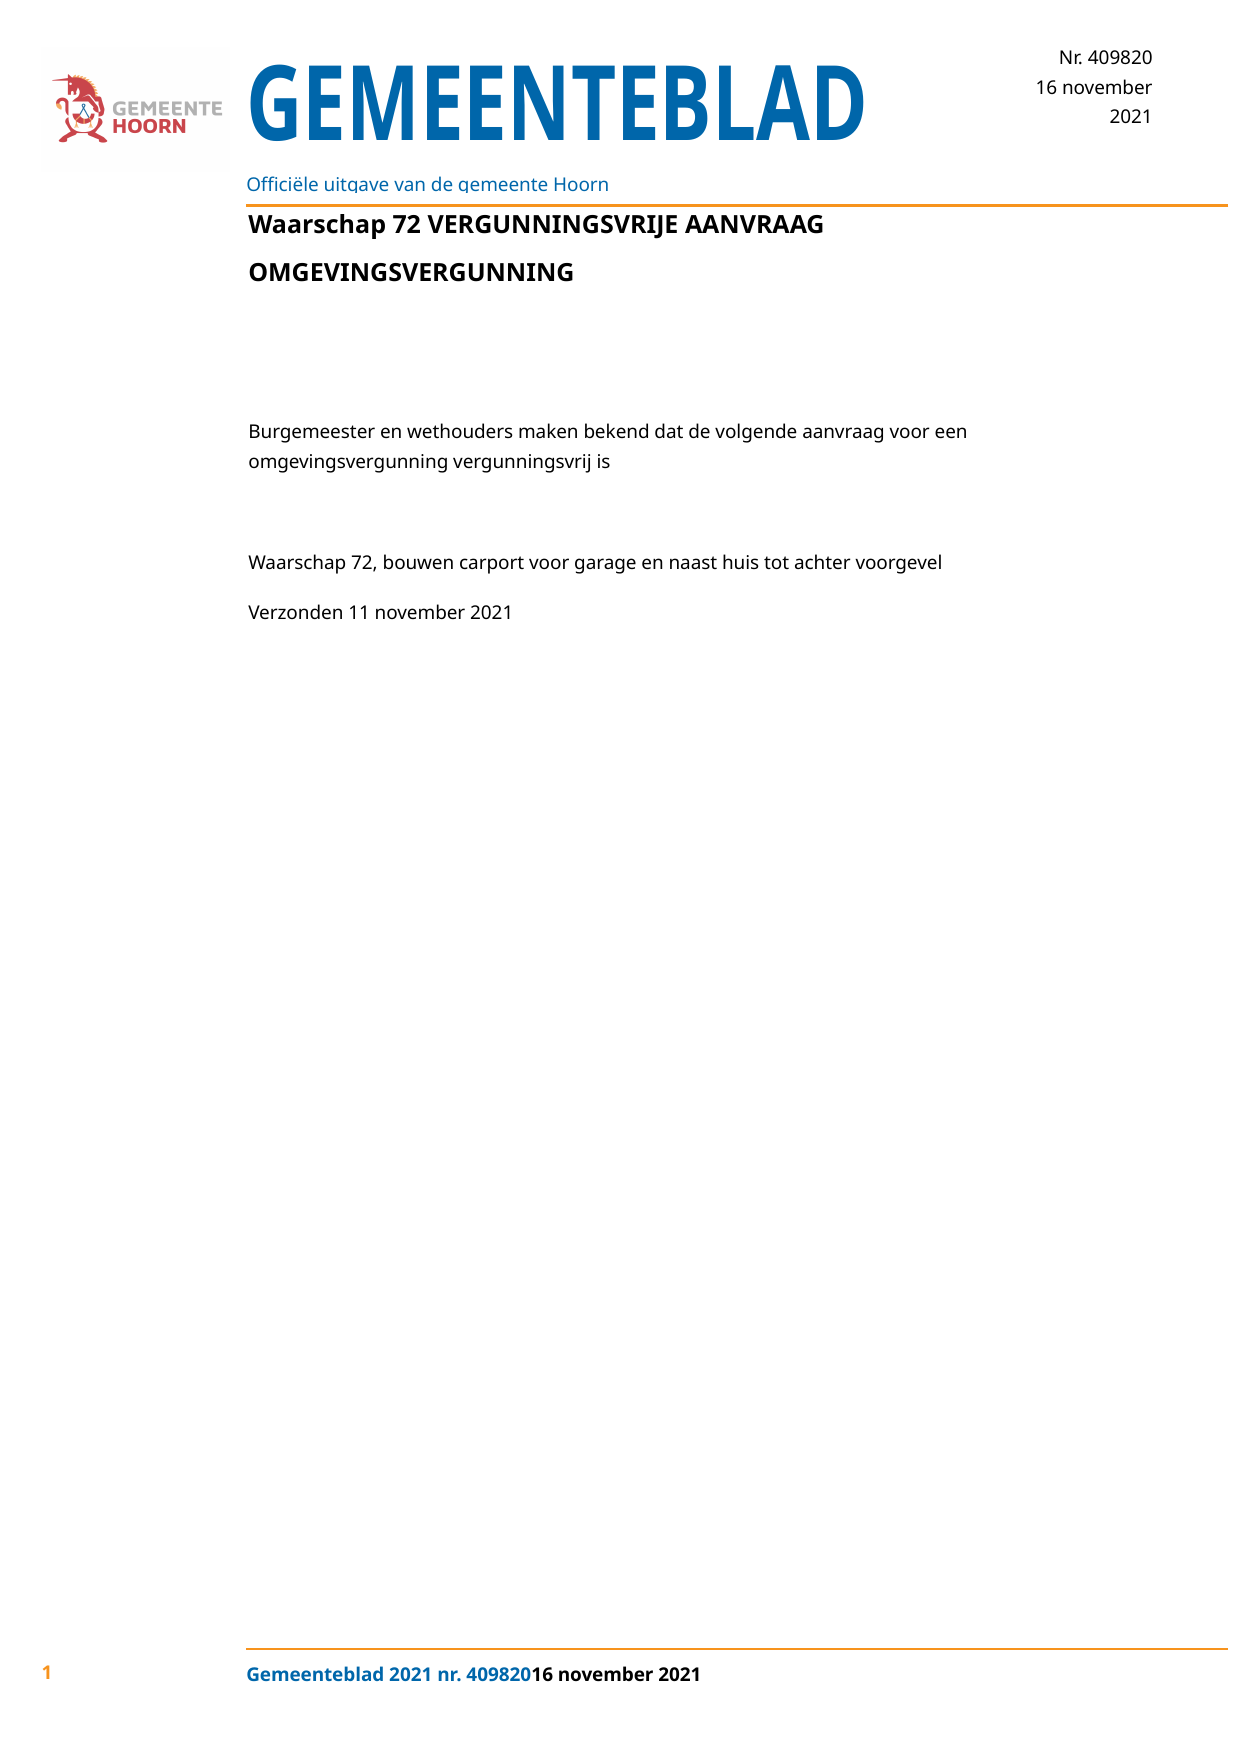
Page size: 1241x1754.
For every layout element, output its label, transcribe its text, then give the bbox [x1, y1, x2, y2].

picture [41, 47, 231, 172]
text Burgemeester en wethouders maken bekend dat de volgende aanvraag voor een omgevingsvergunning vergunningsvrij is [248, 419, 1152, 474]
text Waarschap 72, bouwen carport voor garage en naast huis tot achter voorgevel [248, 549, 1152, 575]
text Verzonden 11 november 2021 [248, 599, 1152, 625]
text Waarschap 72 VERGUNNINGSVRIJE AANVRAAG OMGEVINGSVERGUNNING [248, 207, 1152, 288]
